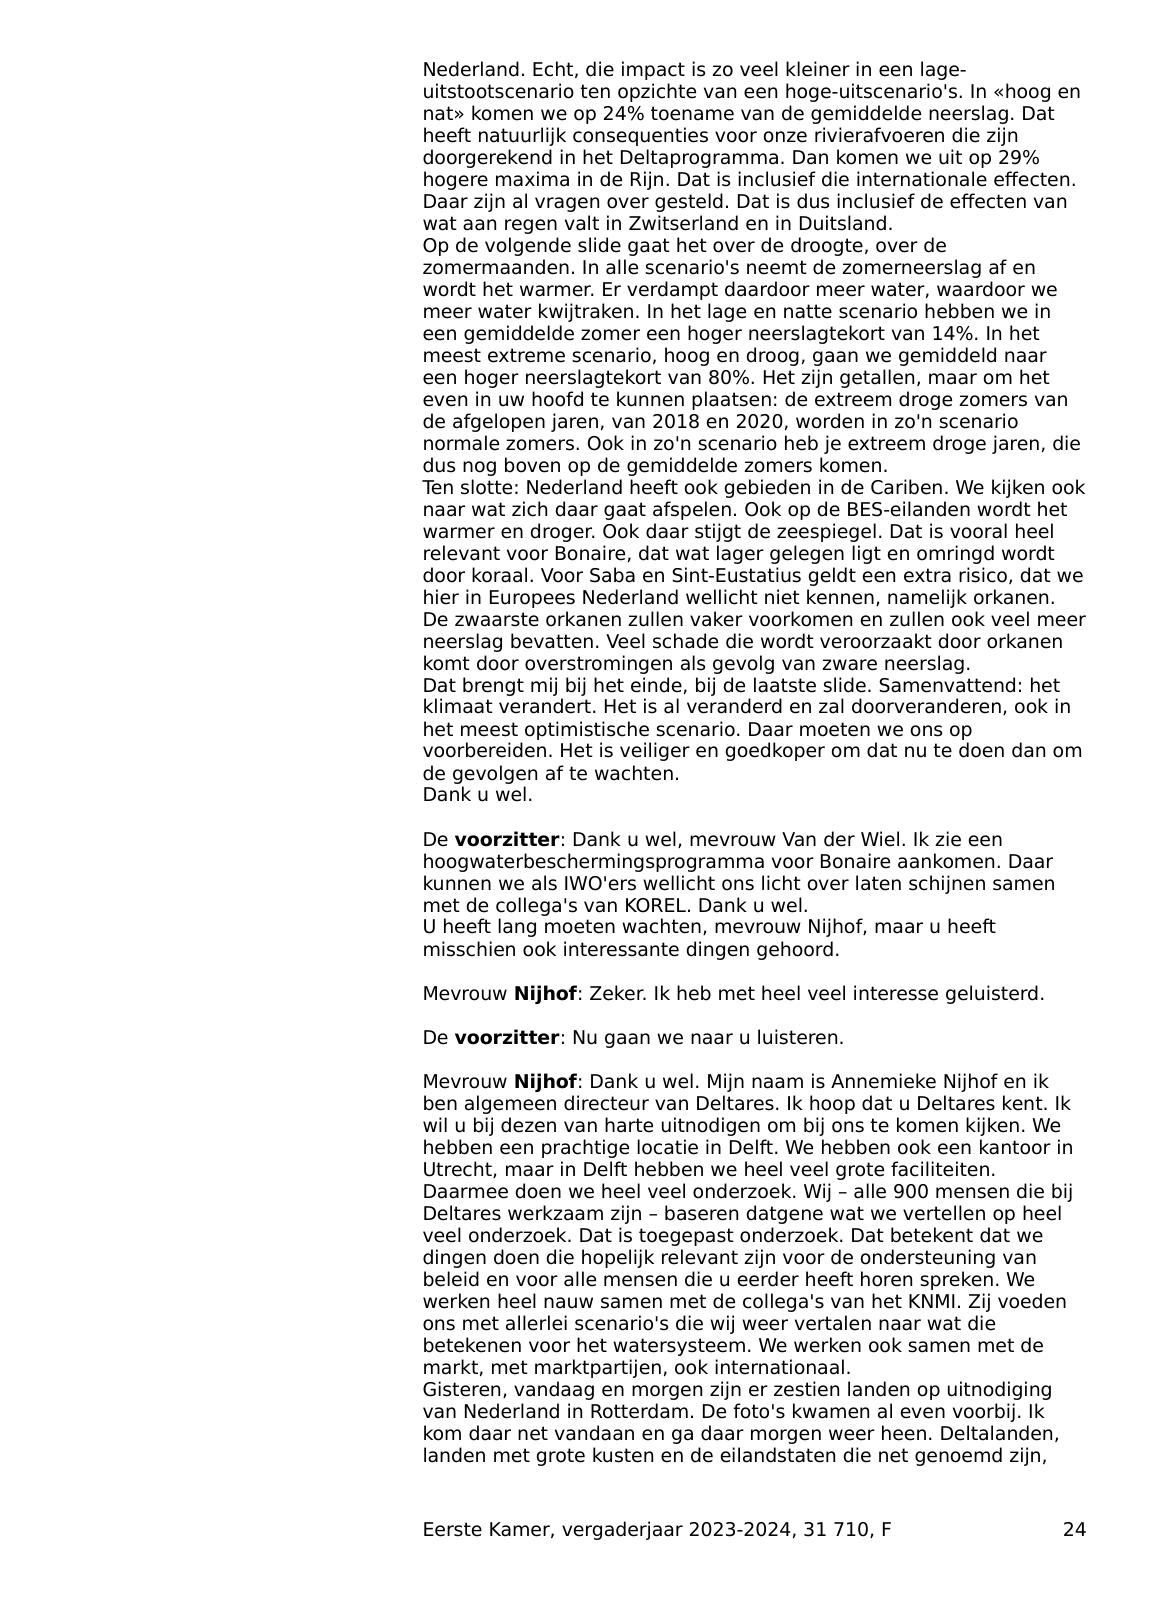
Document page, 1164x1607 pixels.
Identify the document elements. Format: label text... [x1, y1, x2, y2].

text Nederland. Echt, die impact is zo veel kleiner in een lage-uitstootscenario ten opzichte van een hoge-uitscenario's. In «hoog en nat» komen we op 24% toename van de gemiddelde neerslag. Dat heeft natuurlijk consequenties voor onze rivierafvoeren die zijn doorgerekend in het Deltaprogramma. Dan komen we uit op 29% hogere maxima in de Rijn. Dat is inclusief die internationale effecten. Daar zijn al vragen over gesteld. Dat is dus inclusief de effecten van wat aan regen valt in Zwitserland en in Duitsland. [422, 59, 1087, 235]
text Op de volgende slide gaat het over de droogte, over de zomermaanden. In alle scenario's neemt de zomerneerslag af en wordt het warmer. Er verdampt daardoor meer water, waardoor we meer water kwijtraken. In het lage en natte scenario hebben we in een gemiddelde zomer een hoger neerslagtekort van 14%. In het meest extreme scenario, hoog en droog, gaan we gemiddeld naar een hoger neerslagtekort van 80%. Het zijn getallen, maar om het even in uw hoofd te kunnen plaatsen: de extreem droge zomers van de afgelopen jaren, van 2018 en 2020, worden in zo'n scenario normale zomers. Ook in zo'n scenario heb je extreem droge jaren, die dus nog boven op de gemiddelde zomers komen. [422, 235, 1087, 477]
text Mevrouw Nijhof: Dank u wel. Mijn naam is Annemieke Nijhof en ik ben algemeen directeur van Deltares. Ik hoop dat u Deltares kent. Ik wil u bij dezen van harte uitnodigen om bij ons te komen kijken. We hebben een prachtige locatie in Delft. We hebben ook een kantoor in Utrecht, maar in Delft hebben we heel veel grote faciliteiten. Daarmee doen we heel veel onderzoek. Wij – alle 900 mensen die bij Deltares werkzaam zijn – baseren datgene wat we vertellen op heel veel onderzoek. Dat is toegepast onderzoek. Dat betekent dat we dingen doen die hopelijk relevant zijn voor de ondersteuning van beleid en voor alle mensen die u eerder heeft horen spreken. We werken heel nauw samen met de collega's van het KNMI. Zij voeden ons met allerlei scenario's die wij weer vertalen naar wat die betekenen voor het watersysteem. We werken ook samen met de markt, met marktpartijen, ook internationaal. [422, 1071, 1087, 1379]
text Mevrouw Nijhof: Zeker. Ik heb met heel veel interesse geluisterd. [422, 983, 1087, 1004]
text Dat brengt mij bij het einde, bij de laatste slide. Samenvattend: het klimaat verandert. Het is al veranderd en zal doorveranderen, ook in het meest optimistische scenario. Daar moeten we ons op voorbereiden. Het is veiliger en goedkoper om dat nu te doen dan om de gevolgen af te wachten. [422, 674, 1087, 784]
text Dank u wel. [422, 784, 1087, 806]
text De voorzitter: Nu gaan we naar u luisteren. [422, 1027, 1087, 1049]
text De voorzitter: Dank u wel, mevrouw Van der Wiel. Ik zie een hoogwaterbeschermingsprogramma voor Bonaire aankomen. Daar kunnen we als IWO'ers wellicht ons licht over laten schijnen samen met de collega's van KOREL. Dank u wel. [422, 828, 1087, 916]
text Gisteren, vandaag en morgen zijn er zestien landen op uitnodiging van Nederland in Rotterdam. De foto's kwamen al even voorbij. Ik kom daar net vandaan en ga daar morgen weer heen. Deltalanden, landen met grote kusten en de eilandstaten die net genoemd zijn, [422, 1379, 1087, 1467]
text U heeft lang moeten wachten, mevrouw Nijhof, maar u heeft misschien ook interessante dingen gehoord. [422, 916, 1087, 960]
text Ten slotte: Nederland heeft ook gebieden in de Cariben. We kijken ook naar wat zich daar gaat afspelen. Ook op de BES-eilanden wordt het warmer en droger. Ook daar stijgt de zeespiegel. Dat is vooral heel relevant voor Bonaire, dat wat lager gelegen ligt en omringd wordt door koraal. Voor Saba en Sint-Eustatius geldt een extra risico, dat we hier in Europees Nederland wellicht niet kennen, namelijk orkanen. De zwaarste orkanen zullen vaker voorkomen en zullen ook veel meer neerslag bevatten. Veel schade die wordt veroorzaakt door orkanen komt door overstromingen als gevolg van zware neerslag. [422, 477, 1087, 674]
